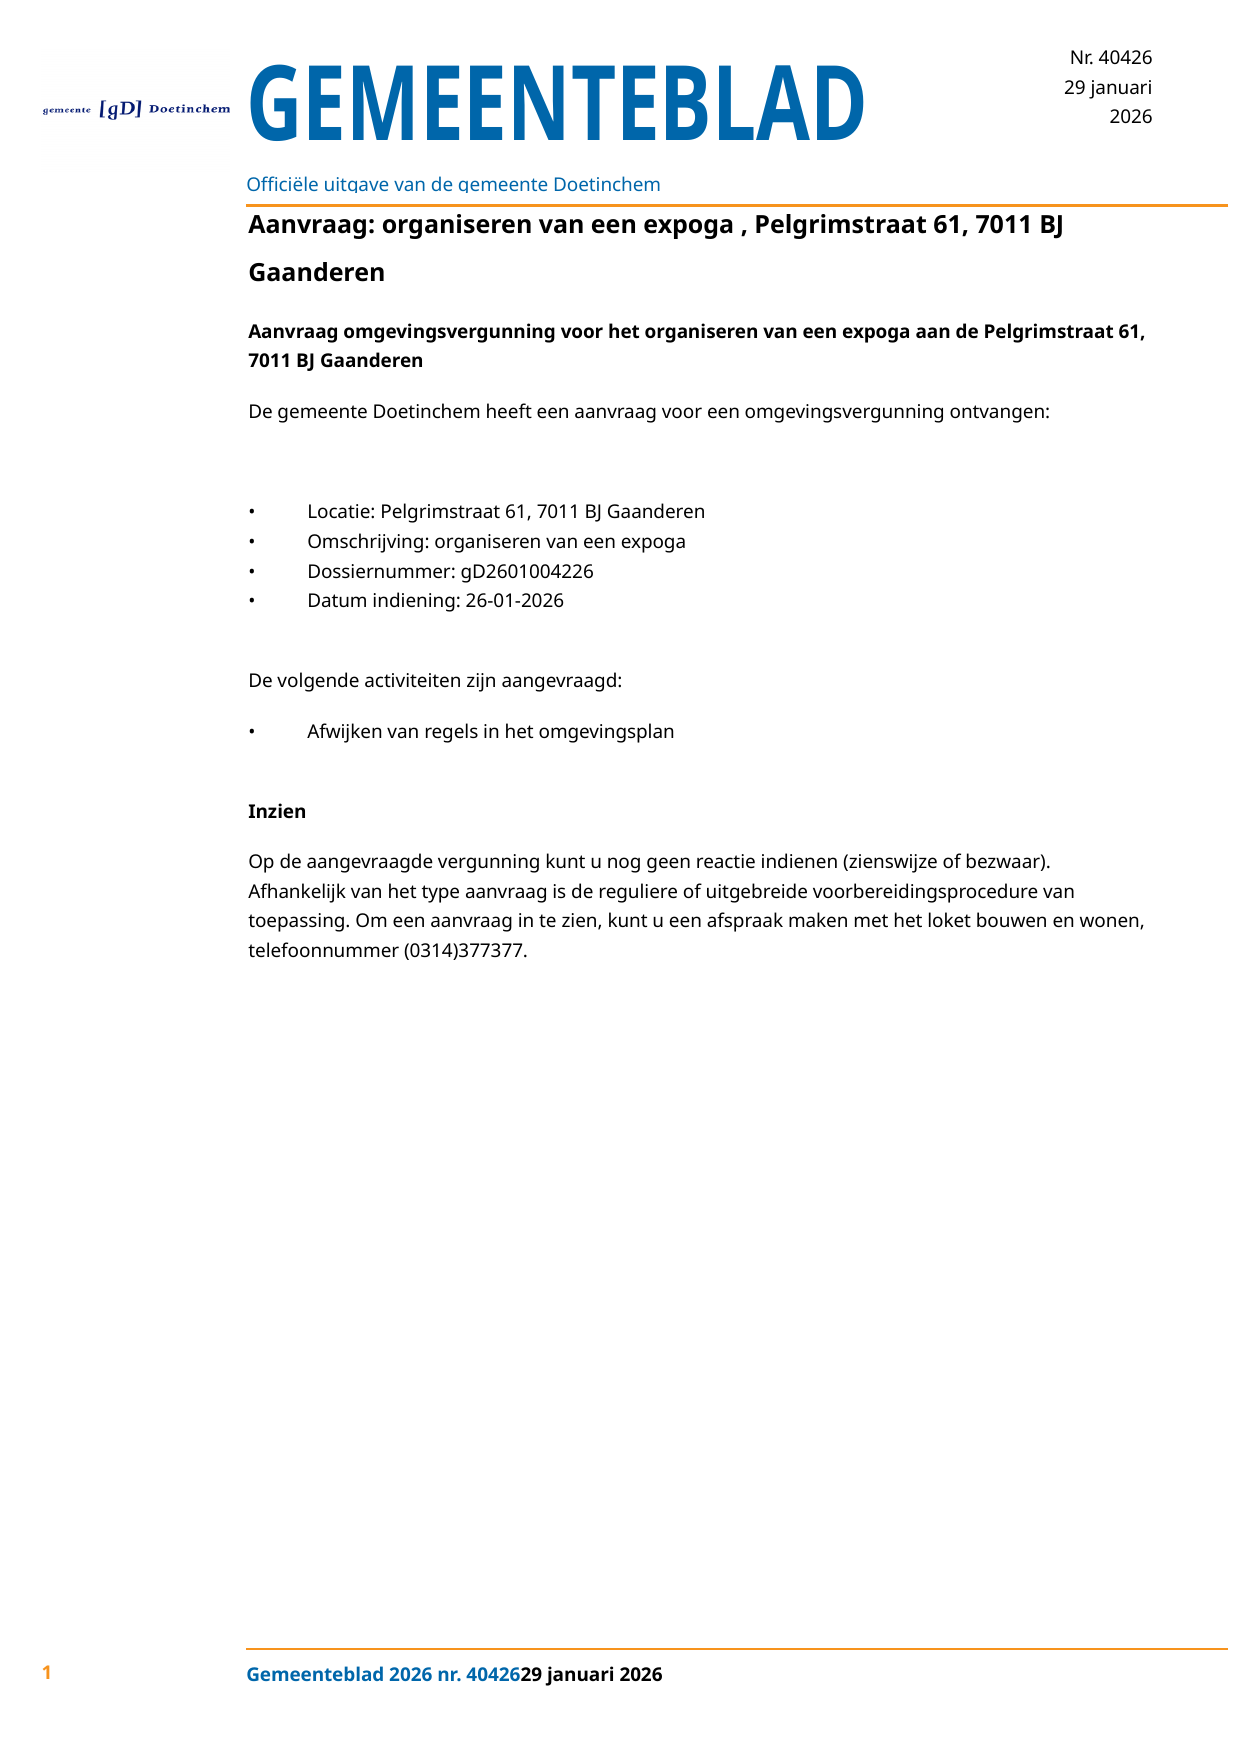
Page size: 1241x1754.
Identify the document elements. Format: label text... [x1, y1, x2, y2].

text Aanvraag: organiseren van een expoga , Pelgrimstraat 61, 7011 BJ Gaanderen [248, 207, 1152, 288]
list Omschrijving: organiseren van een expoga [248, 528, 1152, 554]
text De gemeente Doetinchem heeft een aanvraag voor een omgevingsvergunning ontvangen: [248, 398, 1152, 424]
list Dossiernummer: gD2601004226 [248, 558, 1152, 584]
text Inzien [248, 798, 1152, 824]
list Afwijken van regels in het omgevingsplan [248, 718, 1152, 744]
text Aanvraag omgevingsvergunning voor het organiseren van een expoga aan de Pelgrimstraat 61, 7011 BJ Gaanderen [248, 318, 1152, 373]
list Datum indiening: 26-01-2026 [248, 587, 1152, 613]
text De volgende activiteiten zijn aangevraagd: [248, 667, 1152, 693]
picture [41, 47, 231, 172]
text Op de aangevraagde vergunning kunt u nog geen reactie indienen (zienswijze of bezwaar). Afhankelijk van het type aanvraag is de reguliere of uitgebreide voorbereidingsprocedure van toepassing. Om een aanvraag in te zien, kunt u een afspraak maken met het loket bouwen en wonen, telefoonnummer (0314)377377. [248, 848, 1152, 963]
list Locatie: Pelgrimstraat 61, 7011 BJ Gaanderen [248, 499, 1152, 524]
